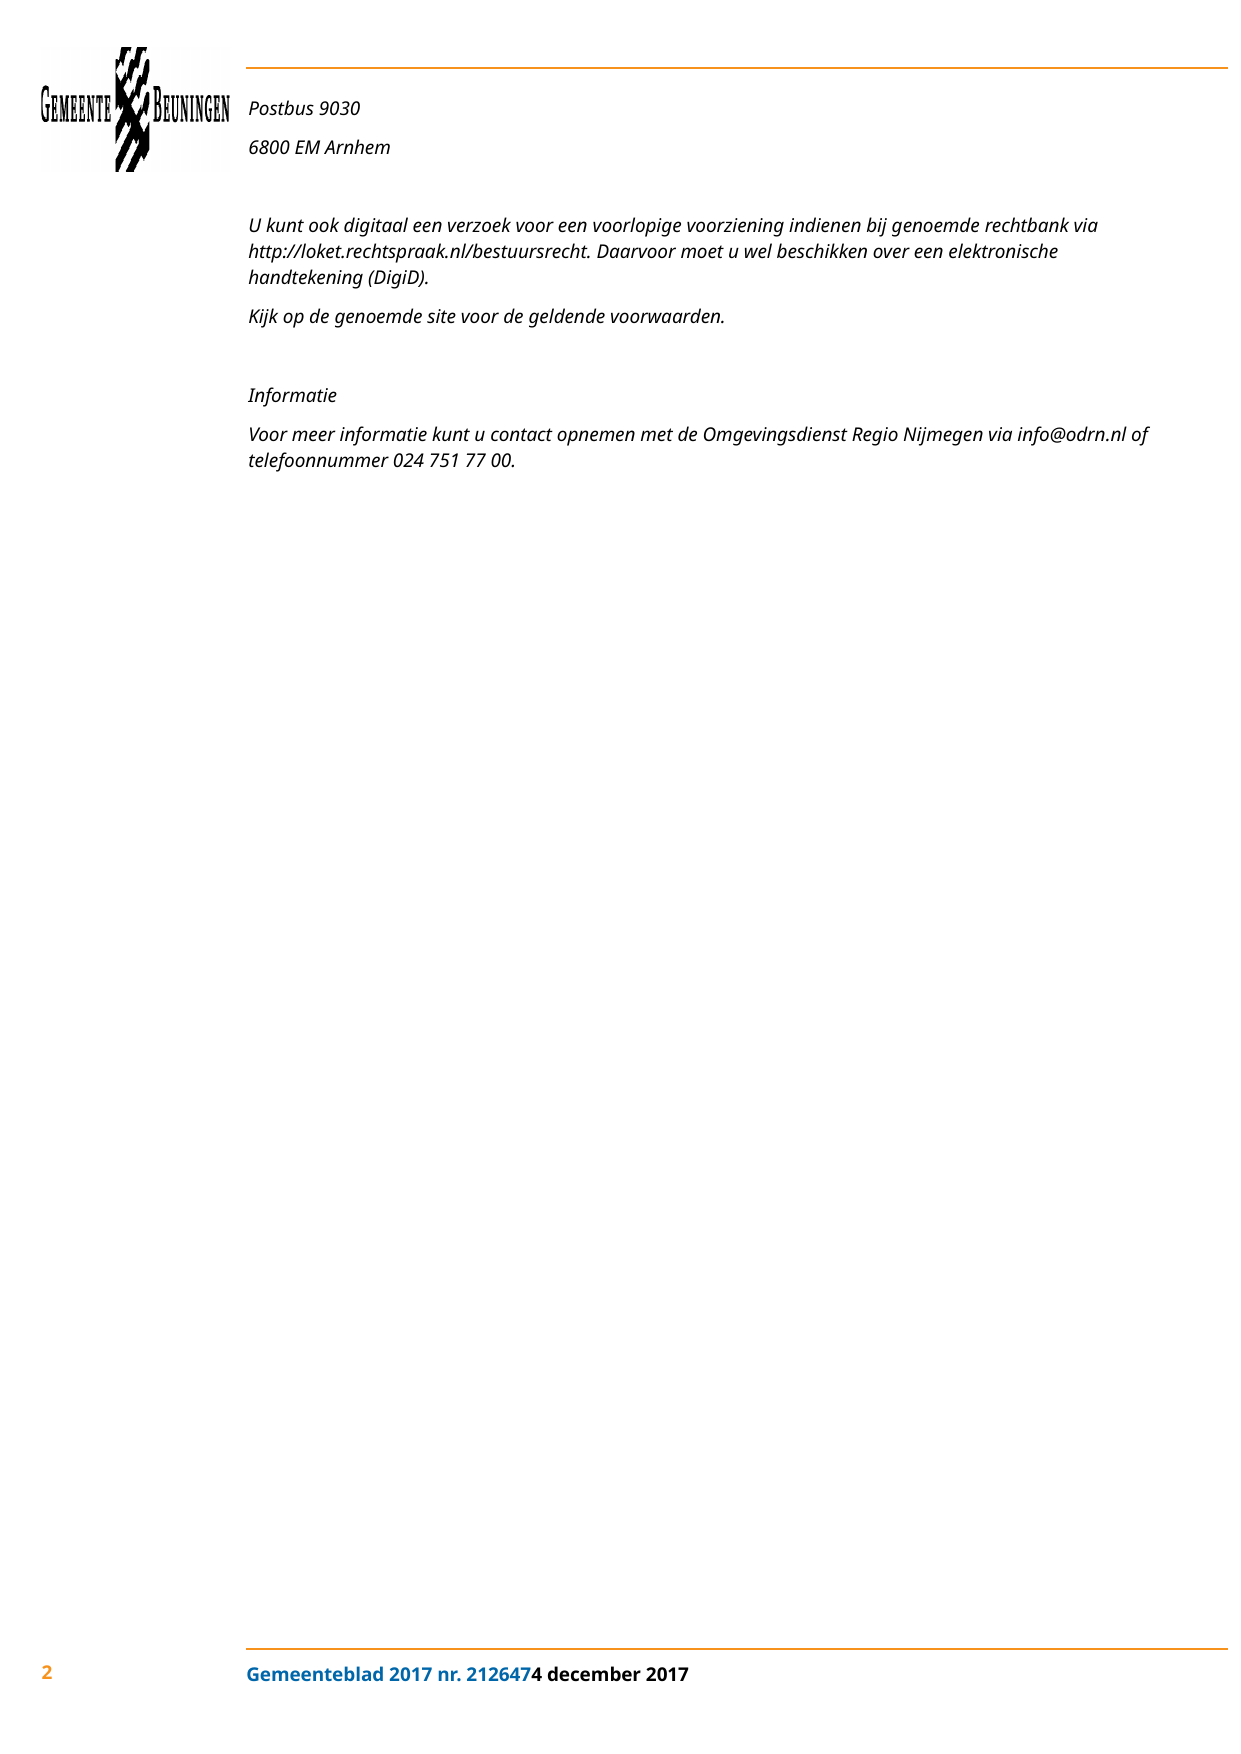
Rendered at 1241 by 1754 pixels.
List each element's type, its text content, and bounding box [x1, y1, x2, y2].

text Kijk op de genoemde site voor de geldende voorwaarden. [248, 303, 1152, 329]
text 6800 EM Arnhem [248, 134, 1152, 160]
picture [41, 47, 231, 172]
text Postbus 9030 [248, 95, 1152, 121]
text Voor meer informatie kunt u contact opnemen met de Omgevingsdienst Regio Nijmegen via info@odrn.nl of telefoonnummer 024 751 77 00. [248, 421, 1152, 473]
text Informatie [248, 382, 1152, 408]
text U kunt ook digitaal een verzoek voor een voorlopige voorziening indienen bij genoemde rechtbank via http://loket.rechtspraak.nl/bestuursrecht. Daarvoor moet u wel beschikken over een elektronische handtekening (DigiD). [248, 213, 1152, 290]
